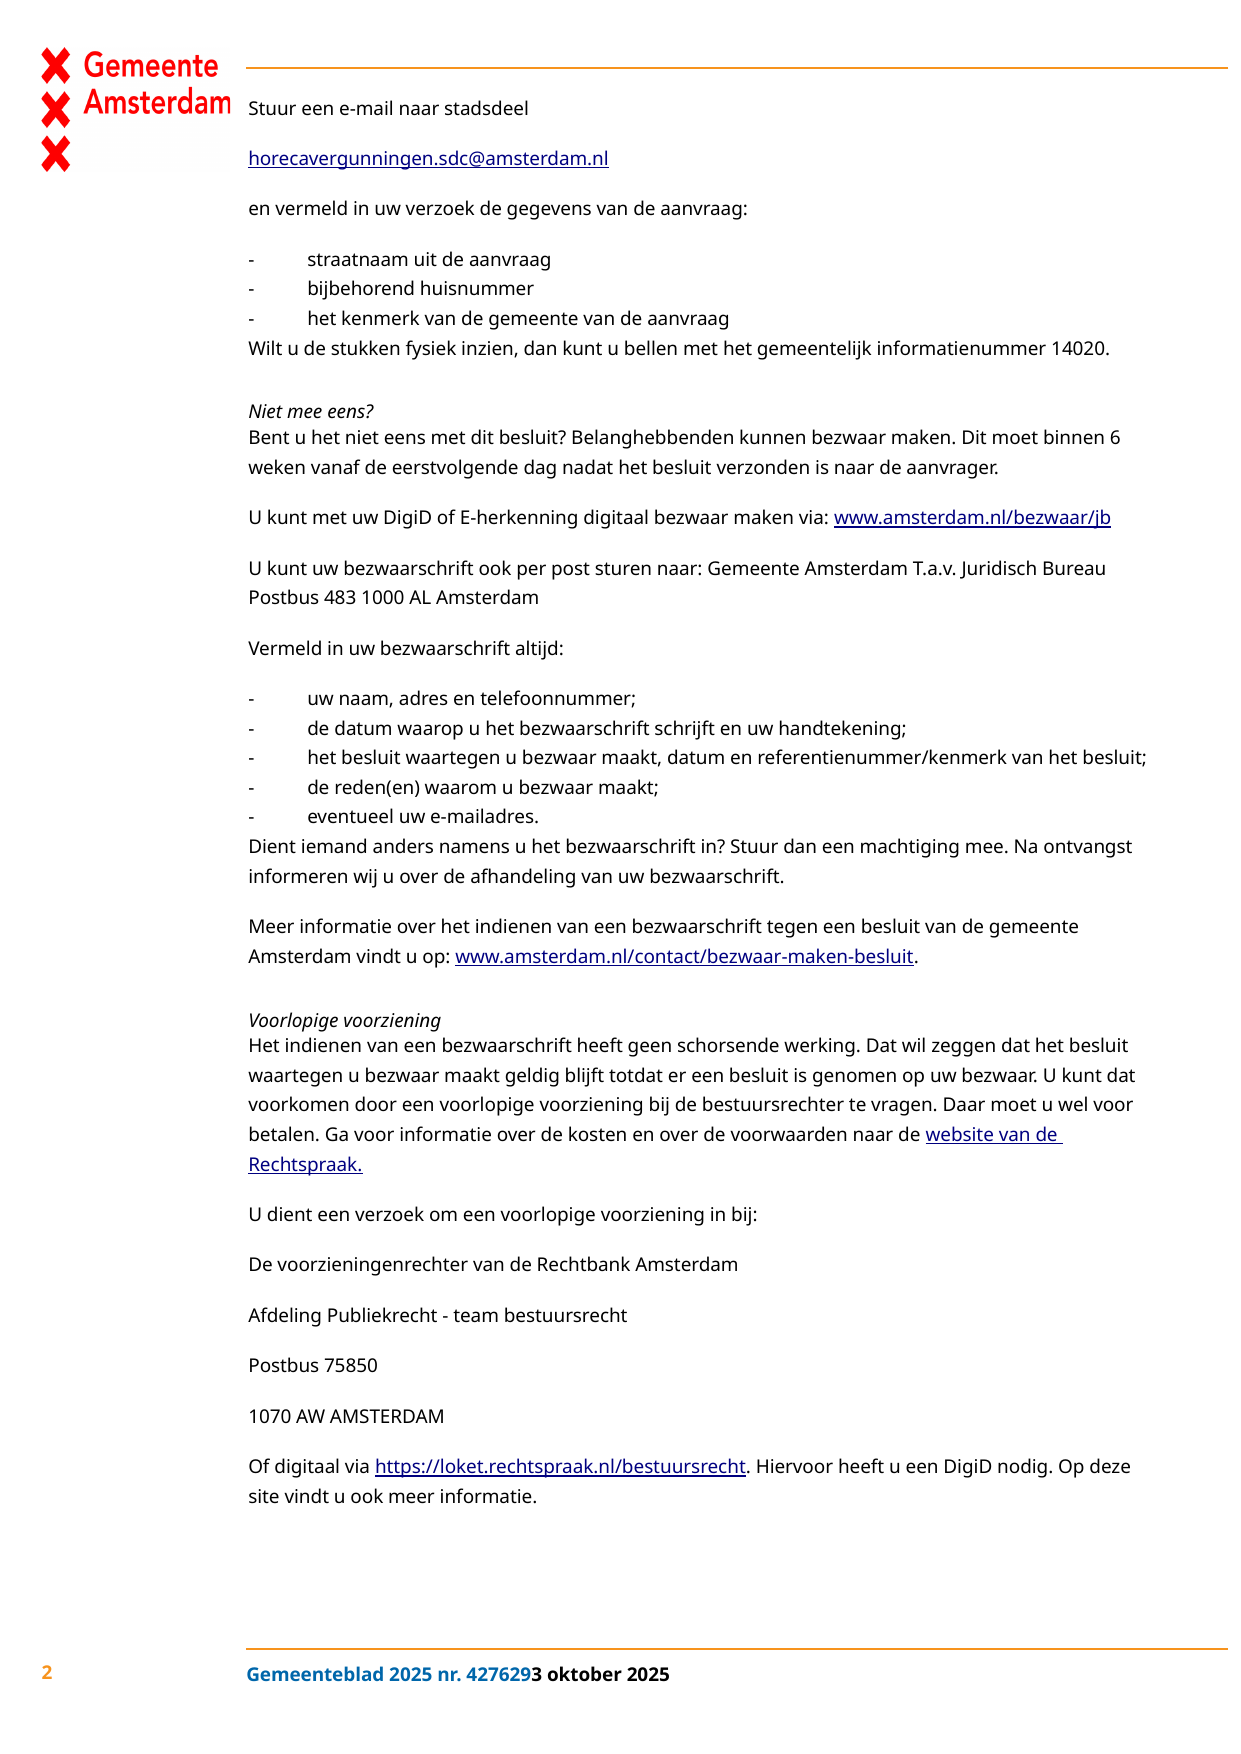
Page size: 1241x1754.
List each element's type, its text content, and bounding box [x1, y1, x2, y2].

text Voorlopige voorziening [248, 1007, 1152, 1032]
picture [41, 47, 231, 172]
text Het indienen van een bezwaarschrift heeft geen schorsende werking. Dat wil zeggen dat het besluit waartegen u bezwaar maakt geldig blijft totdat er een besluit is genomen op uw bezwaar. U kunt dat voorkomen door een voorlopige voorziening bij de bestuursrechter te vragen. Daar moet u wel voor betalen. Ga voor informatie over de kosten en over de voorwaarden naar de website van de Rechtspraak. [248, 1032, 1152, 1177]
text Bent u het niet eens met dit besluit? Belanghebbenden kunnen bezwaar maken. Dit moet binnen 6 weken vanaf de eerstvolgende dag nadat het besluit verzonden is naar de aanvrager. [248, 424, 1152, 480]
text en vermeld in uw verzoek de gegevens van de aanvraag: [248, 196, 1152, 221]
list het besluit waartegen u bezwaar maakt, datum en referentienummer/kenmerk van het besluit; [248, 744, 1152, 770]
list de reden(en) waarom u bezwaar maakt; [248, 774, 1152, 800]
list bijbehorend huisnummer [248, 276, 1152, 301]
text Wilt u de stukken fysiek inzien, dan kunt u bellen met het gemeentelijk informatienummer 14020. [248, 335, 1152, 361]
text Postbus 75850 [248, 1352, 1152, 1378]
text Afdeling Publiekrecht - team bestuursrecht [248, 1302, 1152, 1328]
text Vermeld in uw bezwaarschrift altijd: [248, 635, 1152, 661]
text U kunt met uw DigiD of E-herkenning digitaal bezwaar maken via: www.amsterdam.nl/bezwaar/jb [248, 504, 1152, 530]
list eventueel uw e-mailadres. [248, 804, 1152, 829]
text Niet mee eens? [248, 399, 1152, 424]
text horecavergunningen.sdc@amsterdam.nl [248, 145, 1152, 171]
text Of digitaal via https://loket.rechtspraak.nl/bestuursrecht. Hiervoor heeft u een DigiD nodig. Op deze site vindt u ook meer informatie. [248, 1453, 1152, 1509]
text 1070 AW AMSTERDAM [248, 1403, 1152, 1429]
text Dient iemand anders namens u het bezwaarschrift in? Stuur dan een machtiging mee. Na ontvangst informeren wij u over de afhandeling van uw bezwaarschrift. [248, 833, 1152, 888]
text U dient een verzoek om een voorlopige voorziening in bij: [248, 1201, 1152, 1227]
list straatnaam uit de aanvraag [248, 246, 1152, 272]
text De voorzieningenrechter van de Rechtbank Amsterdam [248, 1252, 1152, 1277]
text Meer informatie over het indienen van een bezwaarschrift tegen een besluit van de gemeente Amsterdam vindt u op: www.amsterdam.nl/contact/bezwaar-maken-besluit. [248, 913, 1152, 968]
list uw naam, adres en telefoonnummer; [248, 685, 1152, 711]
text Stuur een e-mail naar stadsdeel [248, 95, 1152, 121]
text U kunt uw bezwaarschrift ook per post sturen naar: Gemeente Amsterdam T.a.v. Juridisch Bureau Postbus 483 1000 AL Amsterdam [248, 555, 1152, 610]
list de datum waarop u het bezwaarschrift schrijft en uw handtekening; [248, 715, 1152, 741]
list het kenmerk van de gemeente van de aanvraag [248, 305, 1152, 331]
